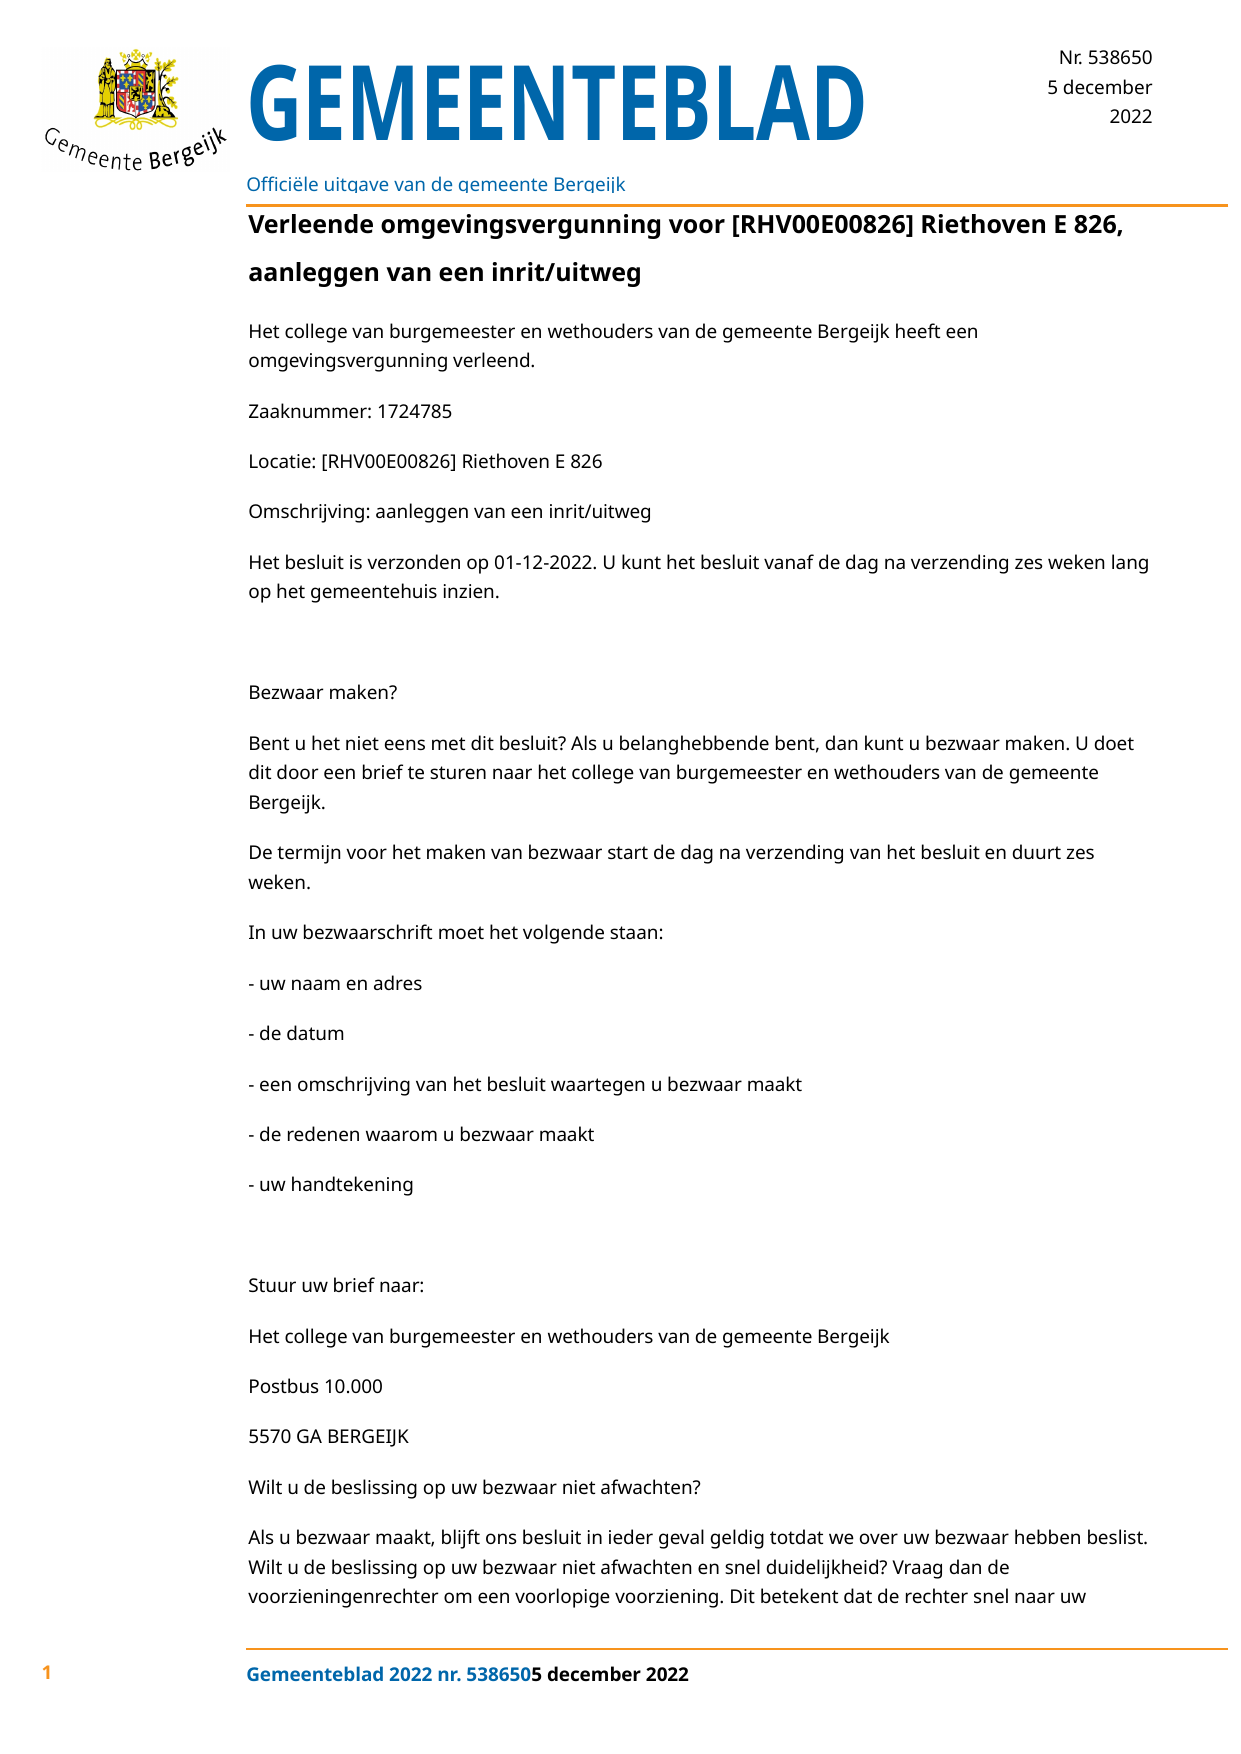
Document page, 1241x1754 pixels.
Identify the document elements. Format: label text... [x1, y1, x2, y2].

text Wilt u de beslissing op uw bezwaar niet afwachten? [248, 1474, 1152, 1500]
text Locatie: [RHV00E00826] Riethoven E 826 [248, 448, 1152, 474]
text - een omschrijving van het besluit waartegen u bezwaar maakt [248, 1071, 1152, 1097]
text - uw handtekening [248, 1172, 1152, 1197]
text Omschrijving: aanleggen van een inrit/uitweg [248, 499, 1152, 524]
text 5570 GA BERGEIJK [248, 1424, 1152, 1449]
text Bezwaar maken? [248, 679, 1152, 705]
text Zaaknummer: 1724785 [248, 398, 1152, 424]
text Als u bezwaar maakt, blijft ons besluit in ieder geval geldig totdat we over uw bezwaar hebben beslist. Wilt u de beslissing op uw bezwaar niet afwachten en snel duidelijkheid? Vraag dan de voorzieningenrechter om een voorlopige voorziening. Dit betekent dat de rechter snel naar uw [248, 1524, 1152, 1609]
text Bent u het niet eens met dit besluit? Als u belanghebbende bent, dan kunt u bezwaar maken. U doet dit door een brief te sturen naar het college van burgemeester en wethouders van de gemeente Bergeijk. [248, 730, 1152, 815]
text Het besluit is verzonden op 01-12-2022. U kunt het besluit vanaf de dag na verzending zes weken lang op het gemeentehuis inzien. [248, 549, 1152, 604]
text In uw bezwaarschrift moet het volgende staan: [248, 919, 1152, 945]
text - uw naam en adres [248, 970, 1152, 996]
picture [41, 47, 231, 172]
text - de redenen waarom u bezwaar maakt [248, 1121, 1152, 1147]
text Postbus 10.000 [248, 1373, 1152, 1399]
text - de datum [248, 1020, 1152, 1046]
text Stuur uw brief naar: [248, 1272, 1152, 1298]
text Het college van burgemeester en wethouders van de gemeente Bergeijk heeft een omgevingsvergunning verleend. [248, 318, 1152, 373]
text Het college van burgemeester en wethouders van de gemeente Bergeijk [248, 1323, 1152, 1349]
text De termijn voor het maken van bezwaar start de dag na verzending van het besluit en duurt zes weken. [248, 839, 1152, 895]
text Verleende omgevingsvergunning voor [RHV00E00826] Riethoven E 826, aanleggen van een inrit/uitweg [248, 207, 1152, 288]
